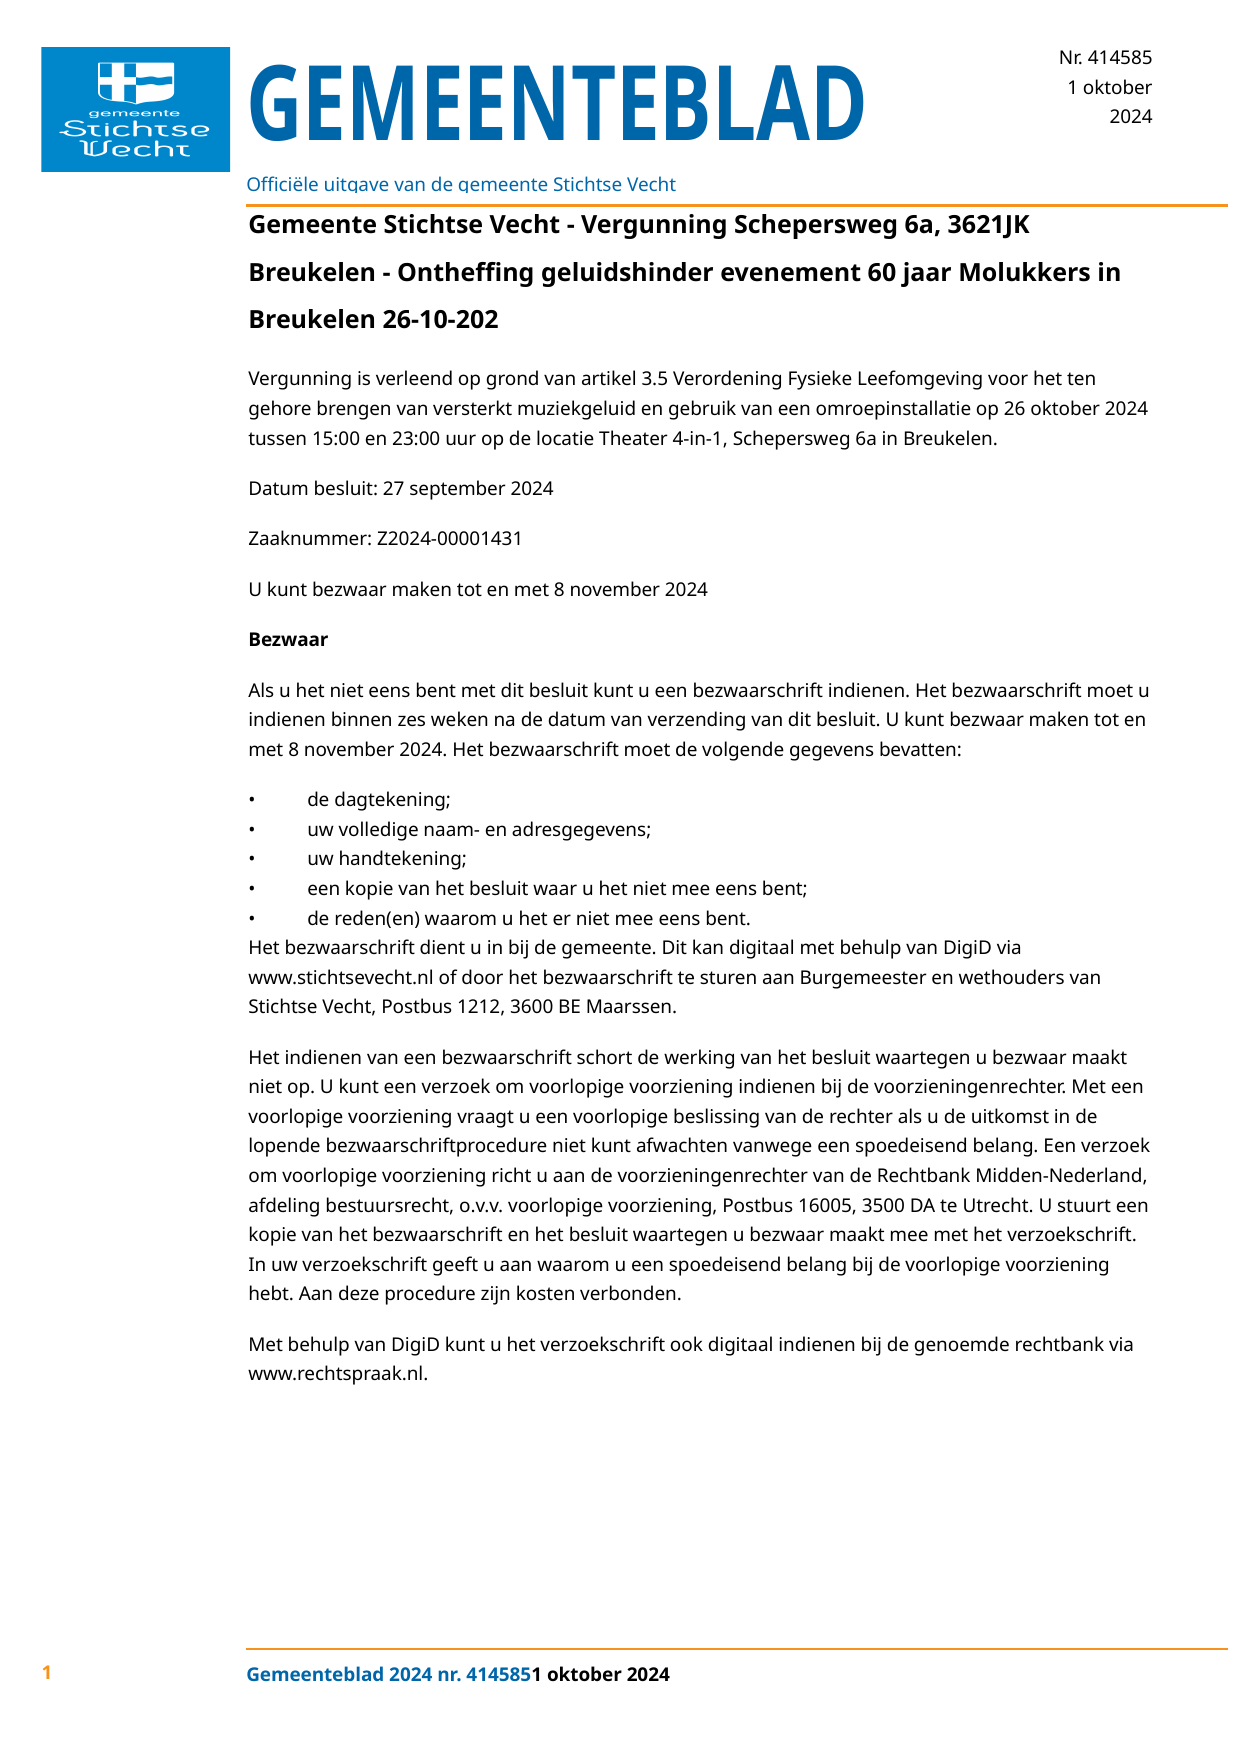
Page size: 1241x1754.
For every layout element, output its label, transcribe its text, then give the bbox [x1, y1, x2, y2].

text Bezwaar [248, 626, 1152, 652]
text Vergunning is verleend op grond van artikel 3.5 Verordening Fysieke Leefomgeving voor het ten gehore brengen van versterkt muziekgeluid en gebruik van een omroepinstallatie op 26 oktober 2024 tussen 15:00 en 23:00 uur op de locatie Theater 4-in-1, Schepersweg 6a in Breukelen. [248, 366, 1152, 450]
text Datum besluit: 27 september 2024 [248, 475, 1152, 501]
text Als u het niet eens bent met dit besluit kunt u een bezwaarschrift indienen. Het bezwaarschrift moet u indienen binnen zes weken na de datum van verzending van dit besluit. U kunt bezwaar maken tot en met 8 november 2024. Het bezwaarschrift moet de volgende gegevens bevatten: [248, 677, 1152, 762]
text Gemeente Stichtse Vecht - Vergunning Schepersweg 6a, 3621JK Breukelen - Ontheffing geluidshinder evenement 60 jaar Molukkers in Breukelen 26-10-202 [248, 207, 1152, 336]
list de reden(en) waarom u het er niet mee eens bent. [248, 905, 1152, 930]
picture [137, 63, 174, 103]
list uw volledige naam- en adresgegevens; [248, 816, 1152, 842]
list een kopie van het besluit waar u het niet mee eens bent; [248, 875, 1152, 901]
text Het indienen van een bezwaarschrift schort de werking van het besluit waartegen u bezwaar maakt niet op. U kunt een verzoek om voorlopige voorziening indienen bij de voorzieningenrechter. Met een voorlopige voorziening vraagt u een voorlopige beslissing van de rechter als u de uitkomst in de lopende bezwaarschriftprocedure niet kunt afwachten vanwege een spoedeisend belang. Een verzoek om voorlopige voorziening richt u aan de voorzieningenrechter van de Rechtbank Midden-Nederland, afdeling bestuursrecht, o.v.v. voorlopige voorziening, Postbus 16005, 3500 DA te Utrecht. U stuurt een kopie van het bezwaarschrift en het besluit waartegen u bezwaar maakt mee met het verzoekschrift. In uw verzoekschrift geeft u aan waarom u een spoedeisend belang bij de voorlopige voorziening hebt. Aan deze procedure zijn kosten verbonden. [248, 1044, 1152, 1306]
text Het bezwaarschrift dient u in bij de gemeente. Dit kan digitaal met behulp van DigiD via www.stichtsevecht.nl of door het bezwaarschrift te sturen aan Burgemeester en wethouders van Stichtse Vecht, Postbus 1212, 3600 BE Maarssen. [248, 934, 1152, 1019]
text Met behulp van DigiD kunt u het verzoekschrift ook digitaal indienen bij de genoemde rechtbank via www.rechtspraak.nl. [248, 1331, 1152, 1386]
list de dagtekening; [248, 786, 1152, 812]
text Zaaknummer: Z2024-00001431 [248, 526, 1152, 551]
text U kunt bezwaar maken tot en met 8 november 2024 [248, 576, 1152, 602]
list uw handtekening; [248, 846, 1152, 871]
picture [99, 63, 135, 101]
